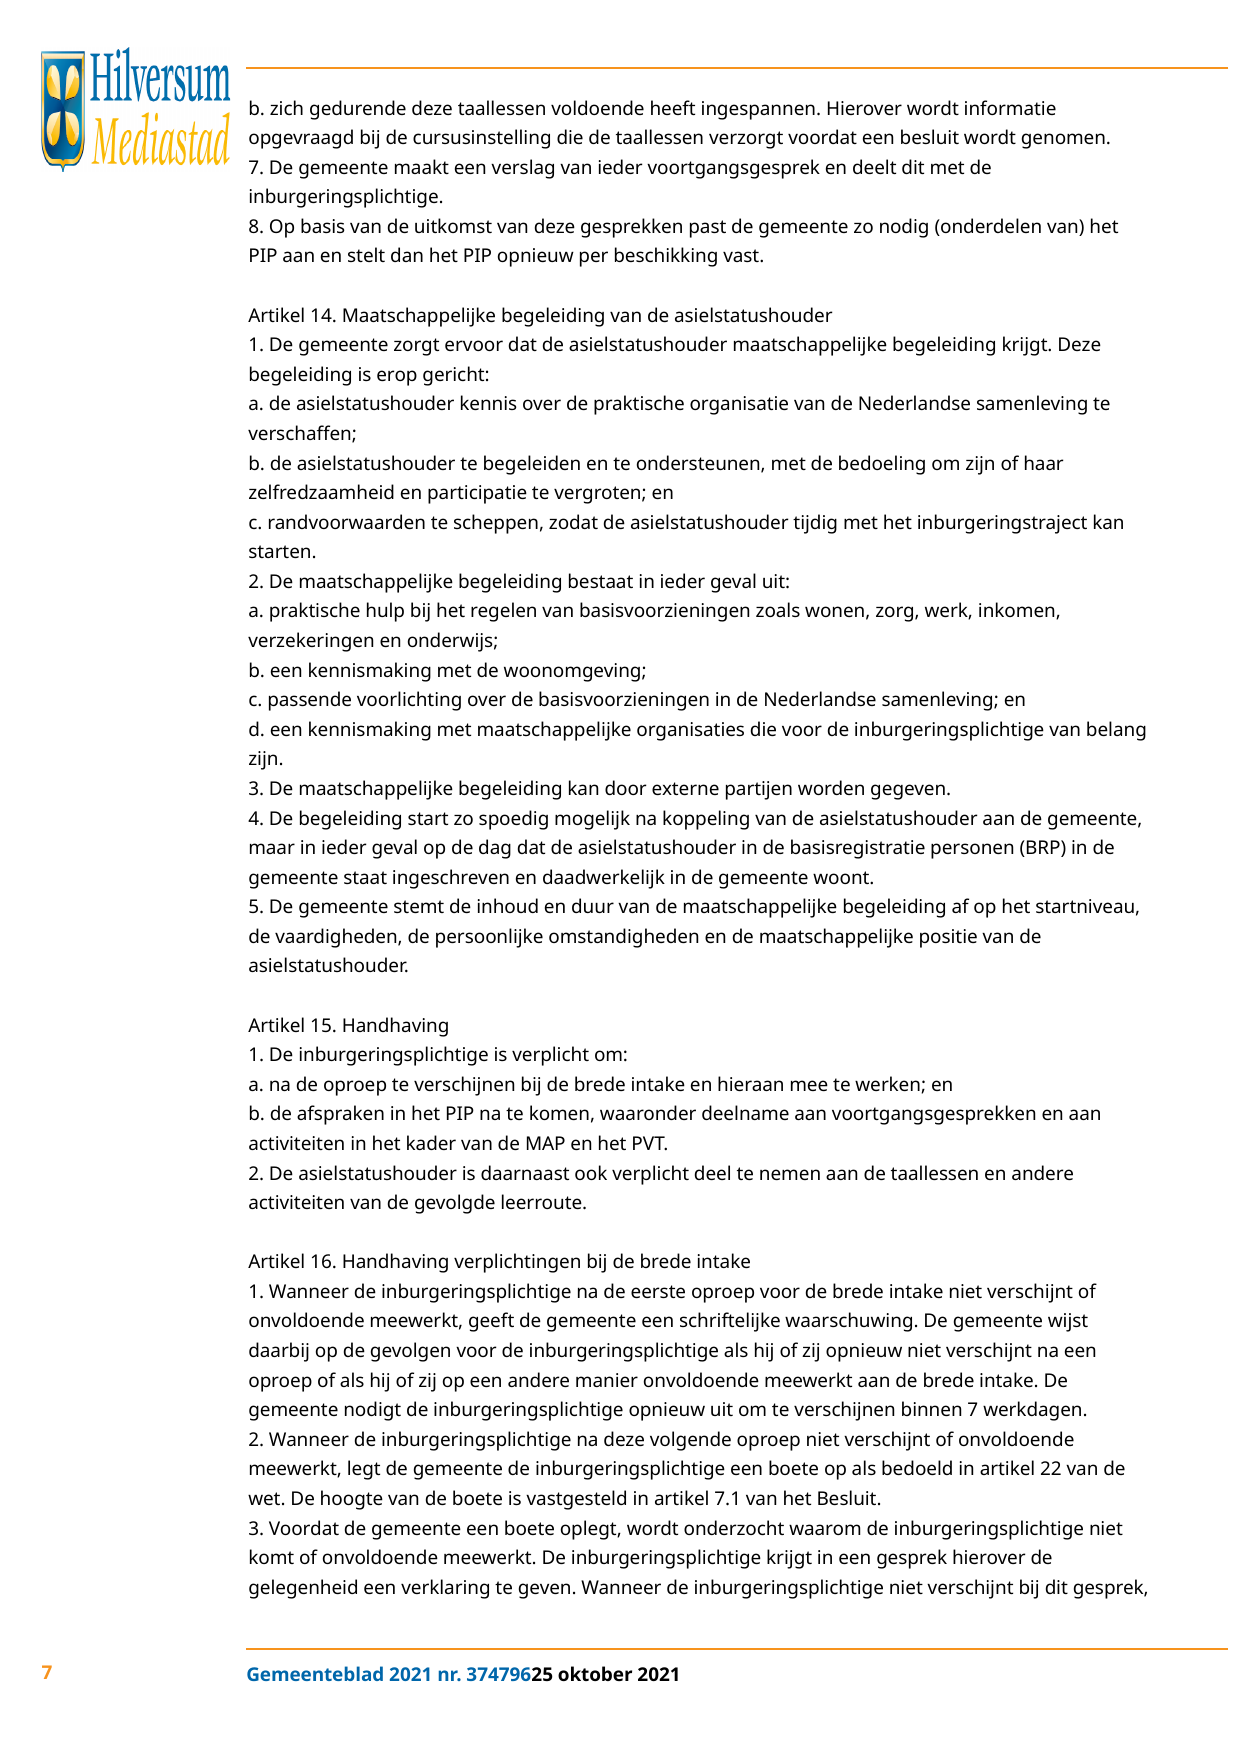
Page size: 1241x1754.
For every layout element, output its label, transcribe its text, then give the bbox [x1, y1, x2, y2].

text Artikel 14. Maatschappelijke begeleiding van de asielstatushouder [248, 302, 1152, 328]
text 1. De gemeente zorgt ervoor dat de asielstatushouder maatschappelijke begeleiding krijgt. Deze begeleiding is erop gericht: [248, 331, 1152, 387]
text d. een kennismaking met maatschappelijke organisaties die voor de inburgeringsplichtige van belang zijn. [248, 716, 1152, 771]
text 2. Wanneer de inburgeringsplichtige na deze volgende oproep niet verschijnt of onvoldoende meewerkt, legt de gemeente de inburgeringsplichtige een boete op als bedoeld in artikel 22 van de wet. De hoogte van de boete is vastgesteld in artikel 7.1 van het Besluit. [248, 1426, 1152, 1511]
text 5. De gemeente stemt de inhoud en duur van de maatschappelijke begeleiding af op het startniveau, de vaardigheden, de persoonlijke omstandigheden en de maatschappelijke positie van de asielstatushouder. [248, 893, 1152, 978]
text 3. De maatschappelijke begeleiding kan door externe partijen worden gegeven. [248, 775, 1152, 801]
text Artikel 15. Handhaving [248, 1012, 1152, 1038]
text b. de asielstatushouder te begeleiden en te ondersteunen, met de bedoeling om zijn of haar zelfredzaamheid en participatie te vergroten; en [248, 450, 1152, 505]
text 8. Op basis van de uitkomst van deze gesprekken past de gemeente zo nodig (onderdelen van) het PIP aan en stelt dan het PIP opnieuw per beschikking vast. [248, 213, 1152, 268]
picture [41, 47, 231, 172]
text 4. De begeleiding start zo spoedig mogelijk na koppeling van de asielstatushouder aan de gemeente, maar in ieder geval op de dag dat de asielstatushouder in de basisregistratie personen (BRP) in de gemeente staat ingeschreven en daadwerkelijk in de gemeente woont. [248, 805, 1152, 890]
text 2. De maatschappelijke begeleiding bestaat in ieder geval uit: [248, 568, 1152, 594]
text 7. De gemeente maakt een verslag van ieder voortgangsgesprek en deelt dit met de inburgeringsplichtige. [248, 154, 1152, 209]
text c. passende voorlichting over de basisvoorzieningen in de Nederlandse samenleving; en [248, 686, 1152, 712]
text Artikel 16. Handhaving verplichtingen bij de brede intake [248, 1248, 1152, 1274]
text a. praktische hulp bij het regelen van basisvoorzieningen zoals wonen, zorg, werk, inkomen, verzekeringen en onderwijs; [248, 598, 1152, 653]
text a. na de oproep te verschijnen bij de brede intake en hieraan mee te werken; en [248, 1071, 1152, 1097]
text a. de asielstatushouder kennis over de praktische organisatie van de Nederlandse samenleving te verschaffen; [248, 391, 1152, 446]
text 1. Wanneer de inburgeringsplichtige na de eerste oproep voor de brede intake niet verschijnt of onvoldoende meewerkt, geeft de gemeente een schriftelijke waarschuwing. De gemeente wijst daarbij op de gevolgen voor de inburgeringsplichtige als hij of zij opnieuw niet verschijnt na een oproep of als hij of zij op een andere manier onvoldoende meewerkt aan de brede intake. De gemeente nodigt de inburgeringsplichtige opnieuw uit om te verschijnen binnen 7 werkdagen. [248, 1278, 1152, 1422]
text 2. De asielstatushouder is daarnaast ook verplicht deel te nemen aan de taallessen en andere activiteiten van de gevolgde leerroute. [248, 1160, 1152, 1215]
text b. zich gedurende deze taallessen voldoende heeft ingespannen. Hierover wordt informatie opgevraagd bij de cursusinstelling die de taallessen verzorgt voordat een besluit wordt genomen. [248, 95, 1152, 150]
text 3. Voordat de gemeente een boete oplegt, wordt onderzocht waarom de inburgeringsplichtige niet komt of onvoldoende meewerkt. De inburgeringsplichtige krijgt in een gesprek hierover de gelegenheid een verklaring te geven. Wanneer de inburgeringsplichtige niet verschijnt bij dit gesprek, [248, 1515, 1152, 1600]
text c. randvoorwaarden te scheppen, zodat de asielstatushouder tijdig met het inburgeringstraject kan starten. [248, 509, 1152, 564]
text b. een kennismaking met de woonomgeving; [248, 657, 1152, 683]
text b. de afspraken in het PIP na te komen, waaronder deelname aan voortgangsgesprekken en aan activiteiten in het kader van de MAP en het PVT. [248, 1101, 1152, 1156]
text 1. De inburgeringsplichtige is verplicht om: [248, 1041, 1152, 1067]
